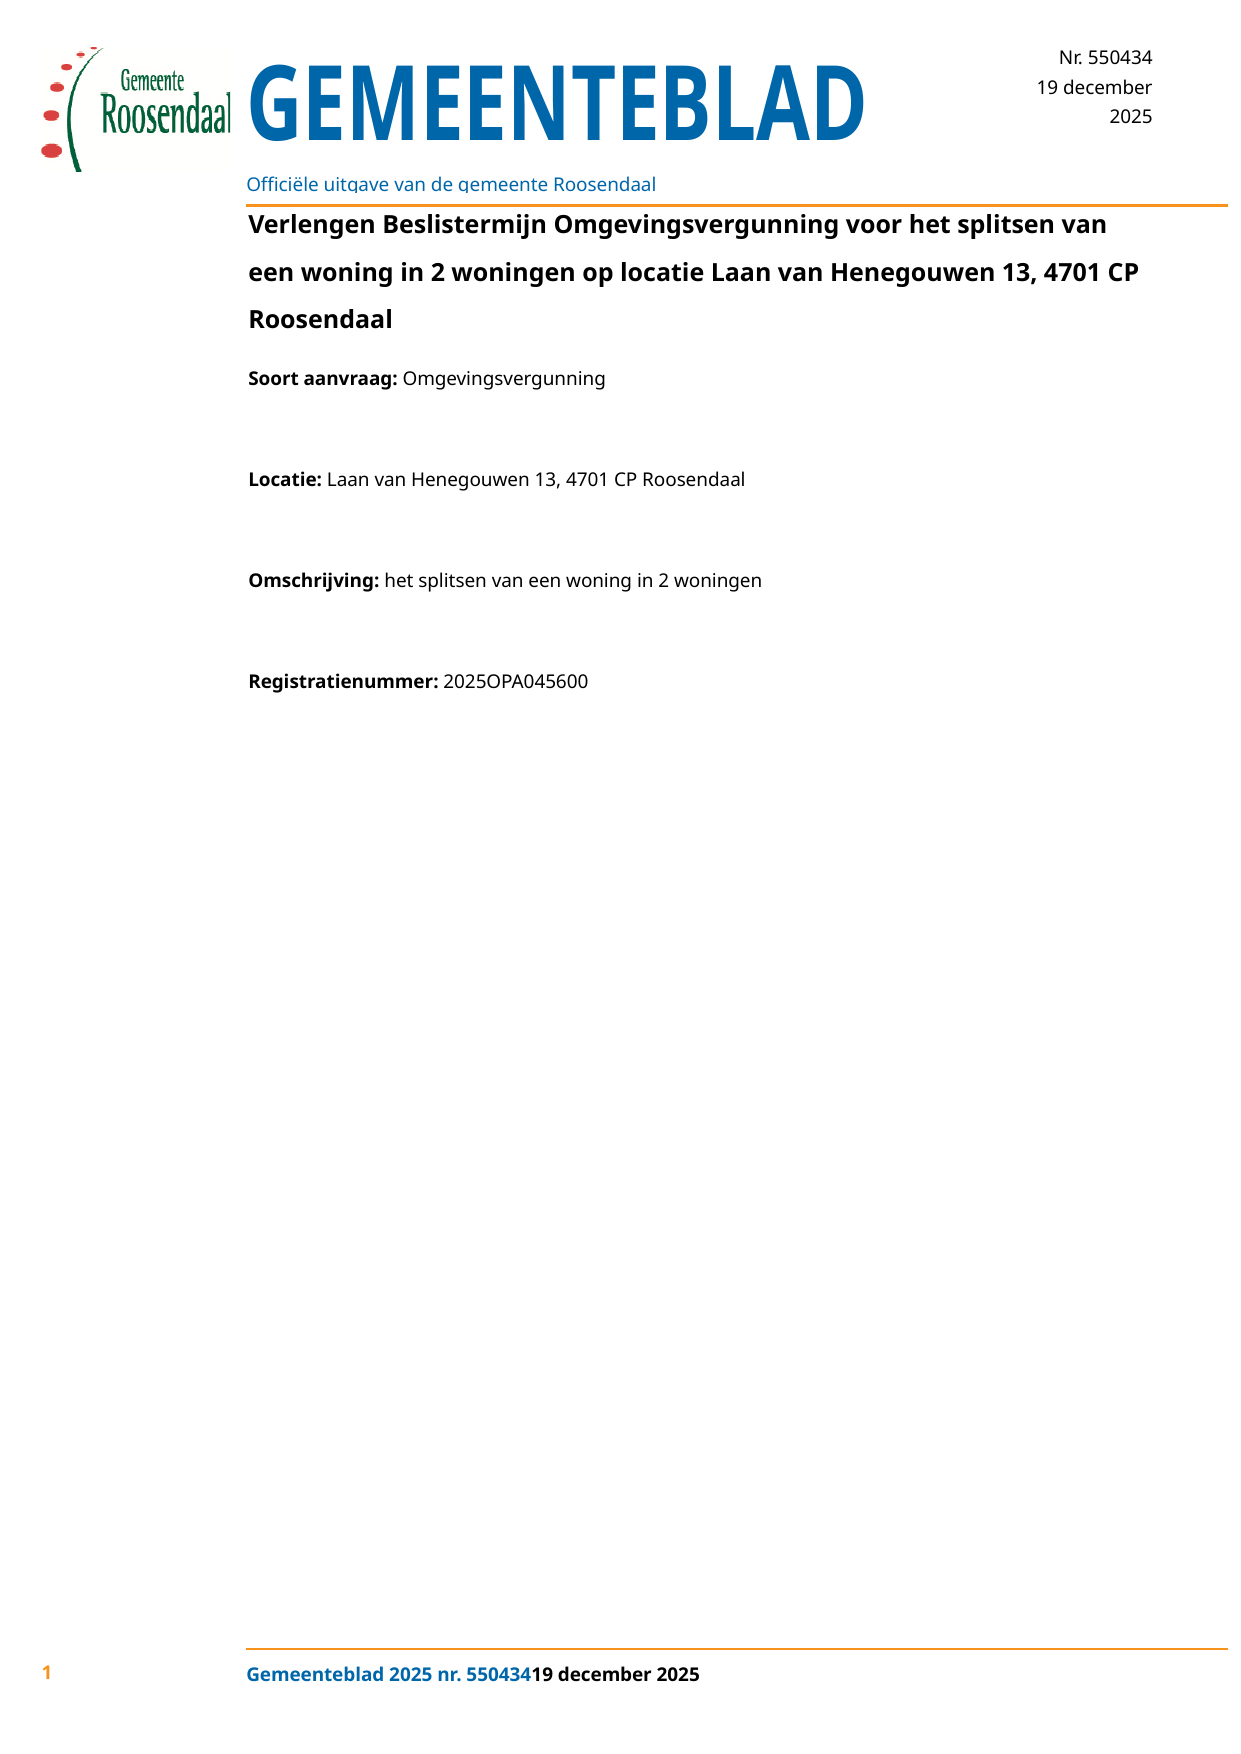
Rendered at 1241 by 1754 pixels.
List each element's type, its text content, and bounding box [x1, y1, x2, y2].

text Registratienummer: 2025OPA045600 [248, 668, 1152, 694]
text Verlengen Beslistermijn Omgevingsvergunning voor het splitsen van een woning in 2 woningen op locatie Laan van Henegouwen 13, 4701 CP Roosendaal [248, 207, 1152, 336]
text Soort aanvraag: Omgevingsvergunning [248, 366, 1152, 391]
text Omschrijving: het splitsen van een woning in 2 woningen [248, 567, 1152, 593]
picture [41, 47, 231, 172]
text Locatie: Laan van Henegouwen 13, 4701 CP Roosendaal [248, 466, 1152, 492]
